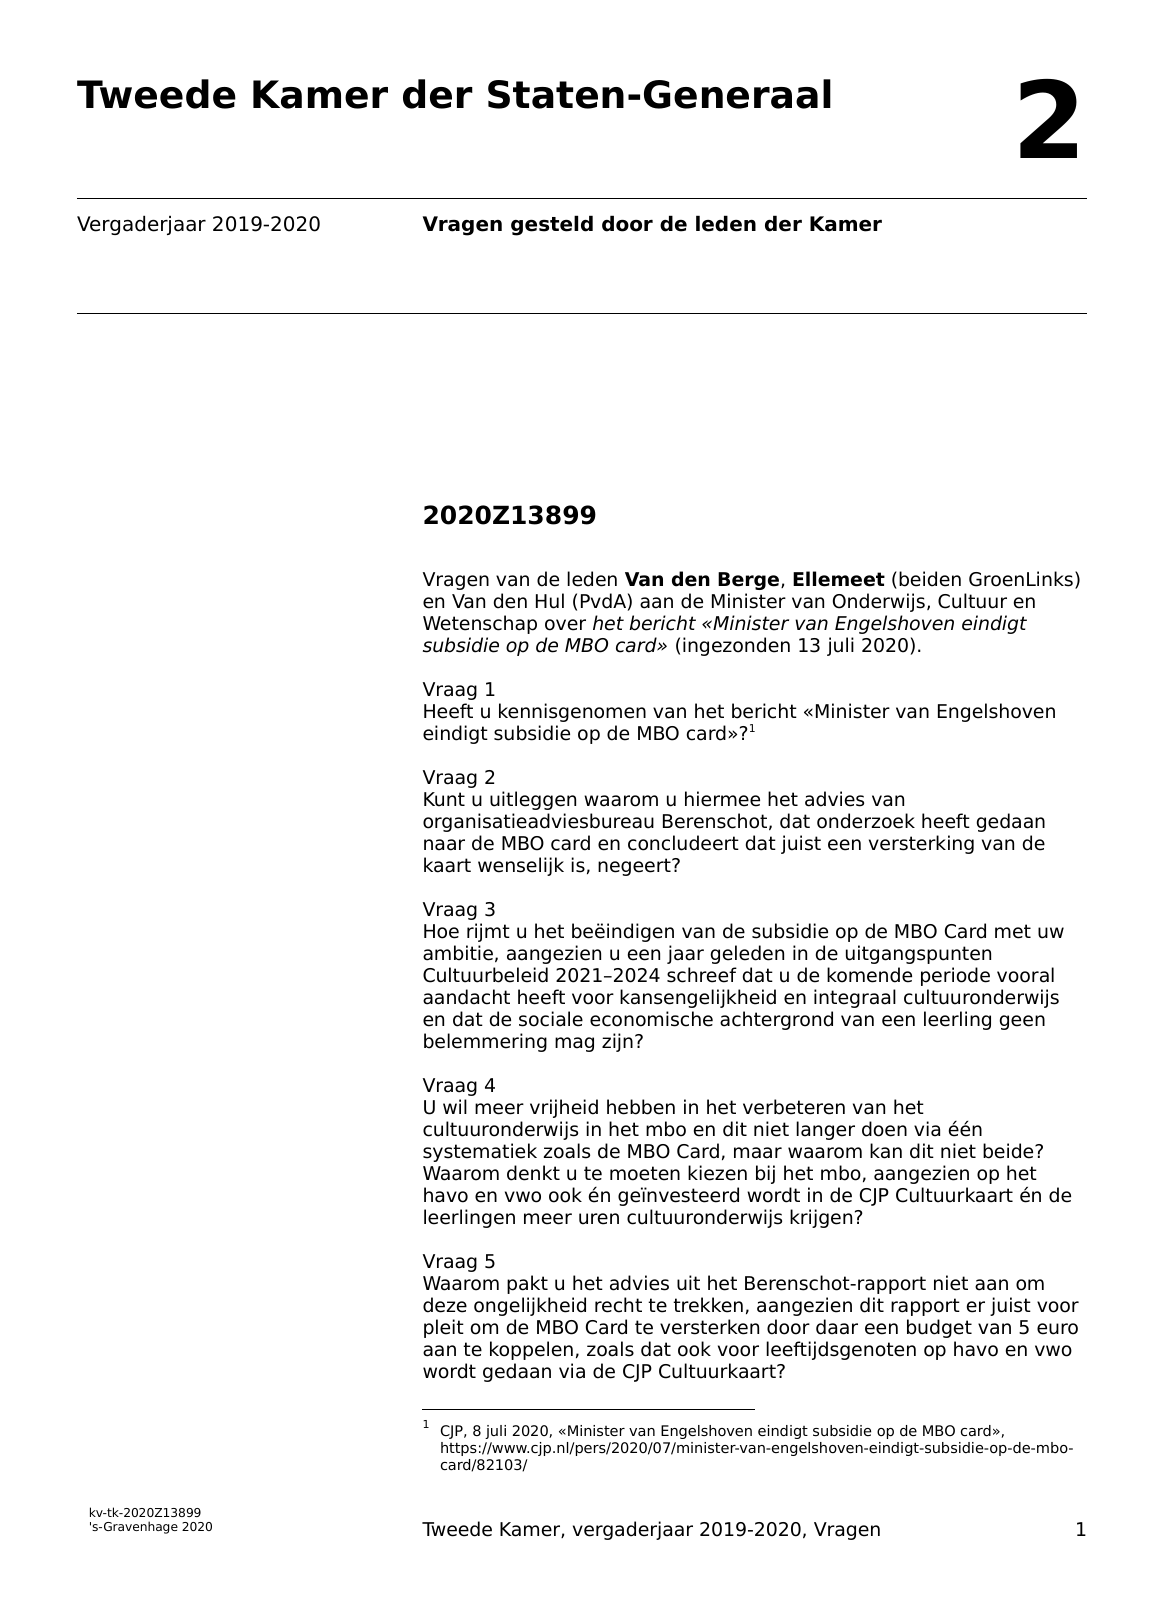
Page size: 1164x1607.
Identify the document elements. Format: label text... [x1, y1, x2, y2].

text Vraag 5 [422, 1251, 1087, 1273]
table_header Tweede Kamer der Staten-Generaal [77, 59, 886, 198]
text Vraag 1 [422, 679, 1087, 701]
text Kunt u uitleggen waarom u hiermee het advies van organisatieadviesbureau Berenschot, dat onderzoek heeft gedaan naar de MBO card en concludeert dat juist een versterking van de kaart wenselijk is, negeert? [422, 789, 1087, 877]
text Heeft u kennisgenomen van het bericht «Minister van Engelshoven eindigt subsidie op de MBO card»? [422, 701, 1087, 745]
table_cell Vragen gesteld door de leden der Kamer [422, 199, 1087, 313]
text kv-tk-2020Z13899 [88, 1506, 323, 1520]
text Waarom pakt u het advies uit het Berenschot-rapport niet aan om deze ongelijkheid recht te trekken, aangezien dit rapport er juist voor pleit om de MBO Card te versterken door daar een budget van 5 euro aan te koppelen, zoals dat ook voor leeftijdsgenoten op havo en vwo wordt gedaan via de CJP Cultuurkaart? [422, 1273, 1087, 1383]
text 's-Gravenhage 2020 [88, 1520, 323, 1534]
text 2020Z13899 [422, 501, 1087, 531]
text U wil meer vrijheid hebben in het verbeteren van het cultuuronderwijs in het mbo en dit niet langer doen via één systematiek zoals de MBO Card, maar waarom kan dit niet beide? Waarom denkt u te moeten kiezen bij het mbo, aangezien op het havo en vwo ook én geïnvesteerd wordt in de CJP Cultuurkaart én de leerlingen meer uren cultuuronderwijs krijgen? [422, 1097, 1087, 1229]
text Vraag 2 [422, 767, 1087, 789]
text CJP, 8 juli 2020, «Minister van Engelshoven eindigt subsidie op de MBO card», https://www.cjp.nl/pers/2020/07/minister-van-engelshoven-eindigt-subsidie-op-de-mbo-card/82103/ [422, 1418, 1087, 1474]
table_cell Vergaderjaar 2019-2020 [77, 199, 422, 313]
table_header 2 [886, 59, 1087, 198]
text Vraag 4 [422, 1075, 1087, 1097]
text Hoe rijmt u het beëindigen van de subsidie op de MBO Card met uw ambitie, aangezien u een jaar geleden in de uitgangspunten Cultuurbeleid 2021–2024 schreef dat u de komende periode vooral aandacht heeft voor kansengelijkheid en integraal cultuuronderwijs en dat de sociale economische achtergrond van een leerling geen belemmering mag zijn? [422, 921, 1087, 1053]
text Vraag 3 [422, 899, 1087, 921]
text Vragen van de leden Van den Berge, Ellemeet (beiden GroenLinks) en Van den Hul (PvdA) aan de Minister van Onderwijs, Cultuur en Wetenschap over het bericht «Minister van Engelshoven eindigt subsidie op de MBO card» (ingezonden 13 juli 2020). [422, 569, 1087, 657]
